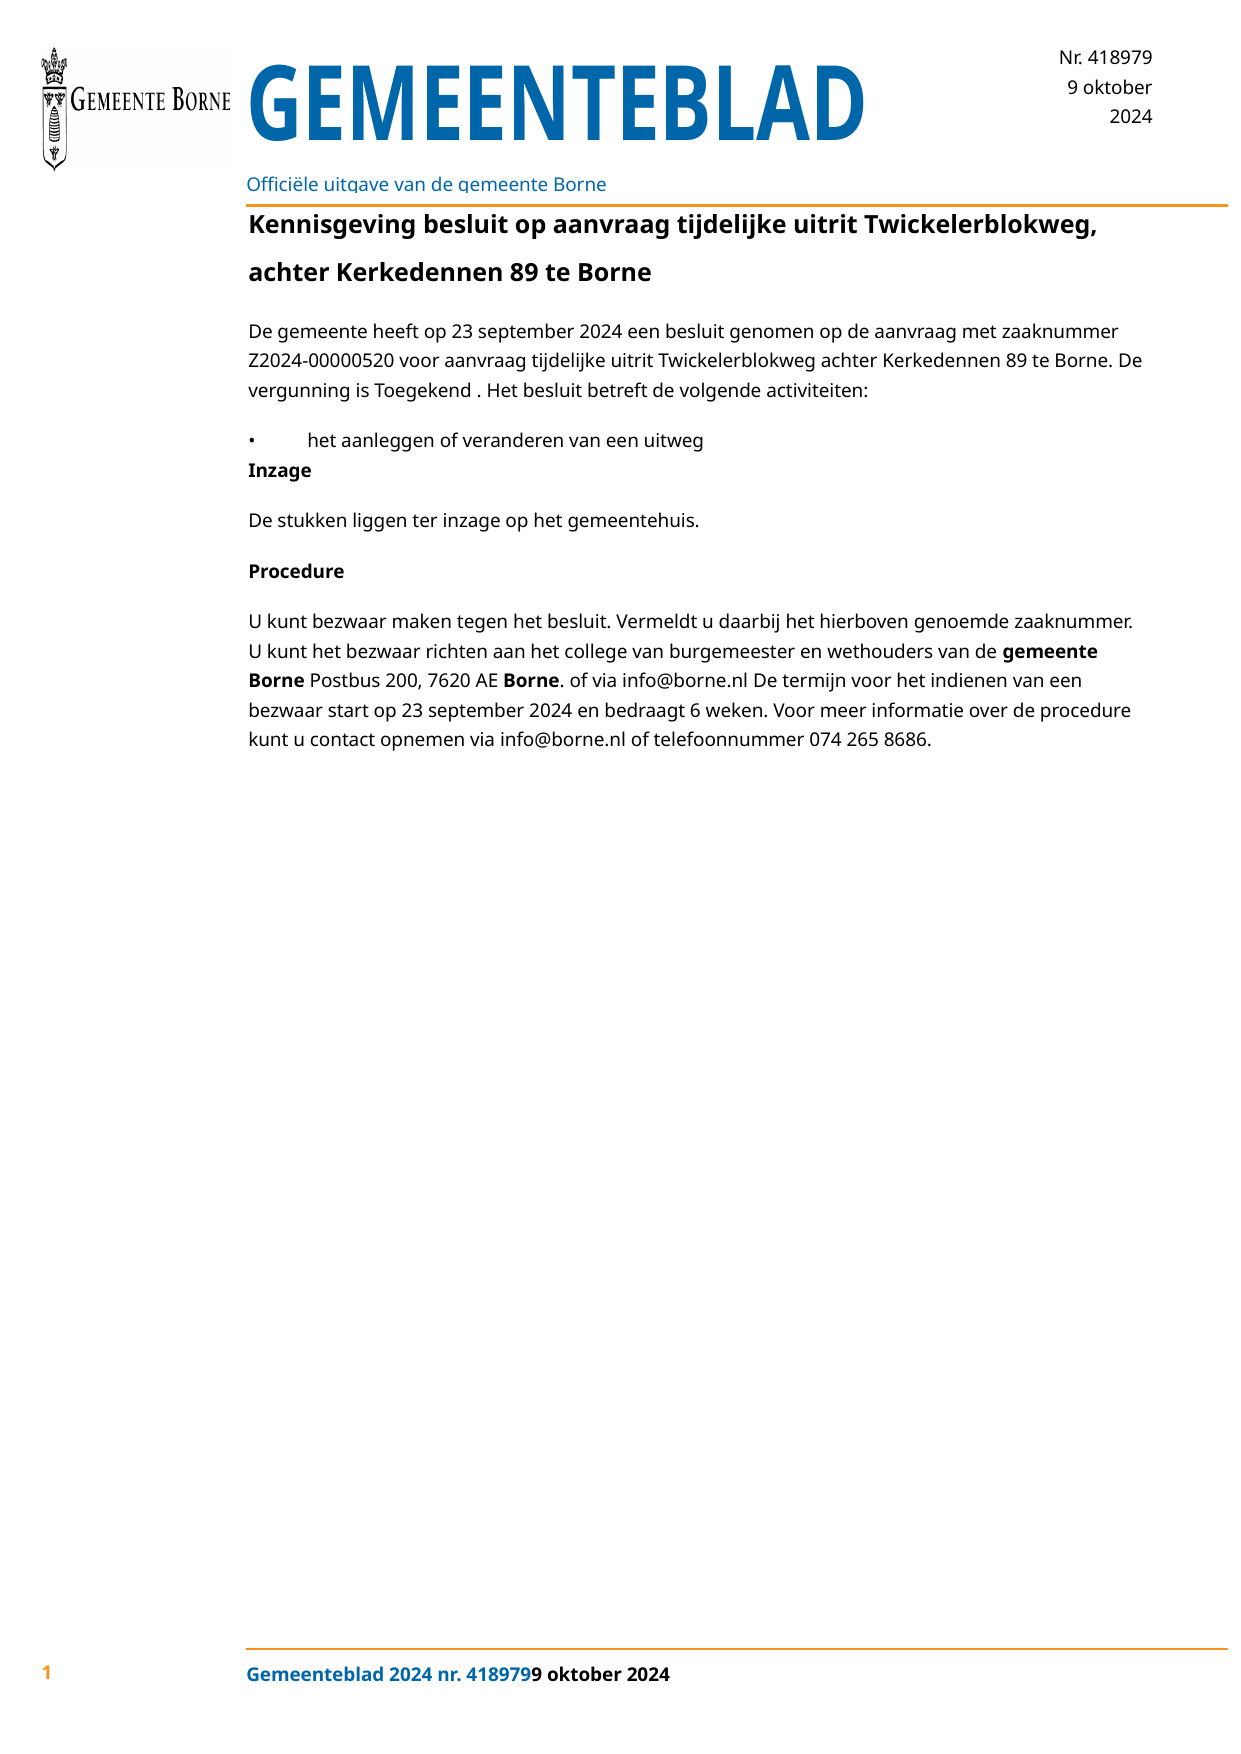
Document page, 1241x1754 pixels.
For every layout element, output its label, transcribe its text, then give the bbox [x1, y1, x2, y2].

text U kunt bezwaar maken tegen het besluit. Vermeldt u daarbij het hierboven genoemde zaaknummer. U kunt het bezwaar richten aan het college van burgemeester en wethouders van de gemeente Borne Postbus 200, 7620 AE Borne. of via info@borne.nl De termijn voor het indienen van een bezwaar start op 23 september 2024 en bedraagt 6 weken. Voor meer informatie over de procedure kunt u contact opnemen via info@borne.nl of telefoonnummer 074 265 8686. [248, 608, 1152, 752]
text De gemeente heeft op 23 september 2024 een besluit genomen op de aanvraag met zaaknummer Z2024-00000520 voor aanvraag tijdelijke uitrit Twickelerblokweg achter Kerkedennen 89 te Borne. De vergunning is Toegekend . Het besluit betreft de volgende activiteiten: [248, 318, 1152, 403]
text Kennisgeving besluit op aanvraag tijdelijke uitrit Twickelerblokweg, achter Kerkedennen 89 te Borne [248, 207, 1152, 288]
text Procedure [248, 558, 1152, 584]
text Inzage [248, 457, 1152, 483]
picture [41, 47, 231, 172]
list het aanleggen of veranderen van een uitweg [248, 427, 1152, 453]
text De stukken liggen ter inzage op het gemeentehuis. [248, 507, 1152, 533]
